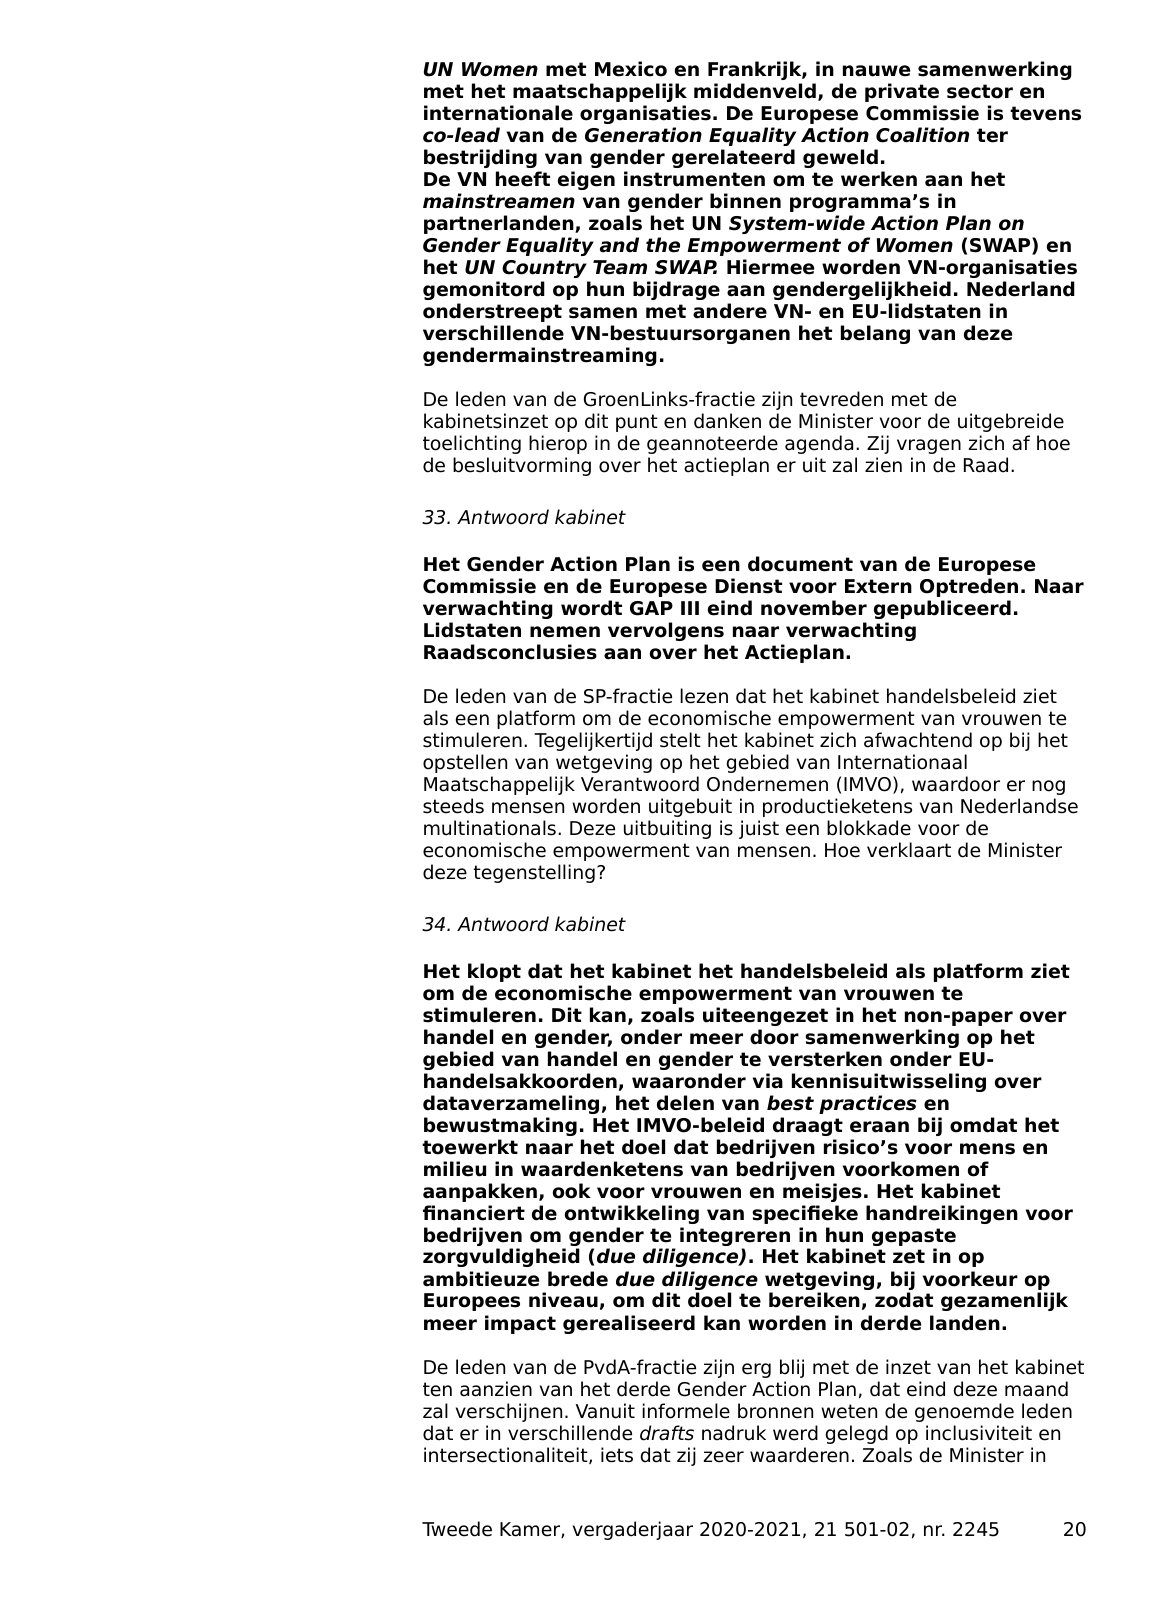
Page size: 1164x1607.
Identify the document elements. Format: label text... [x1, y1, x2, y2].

subtitle 33. Antwoord kabinet [422, 507, 1087, 529]
text De leden van de SP-fractie lezen dat het kabinet handelsbeleid ziet als een platform om de economische empowerment van vrouwen te stimuleren. Tegelijkertijd stelt het kabinet zich afwachtend op bij het opstellen van wetgeving op het gebied van Internationaal Maatschappelijk Verantwoord Ondernemen (IMVO), waardoor er nog steeds mensen worden uitgebuit in productieketens van Nederlandse multinationals. Deze uitbuiting is juist een blokkade voor de economische empowerment van mensen. Hoe verklaart de Minister deze tegenstelling? [422, 686, 1087, 884]
text De leden van de PvdA-fractie zijn erg blij met de inzet van het kabinet ten aanzien van het derde Gender Action Plan, dat eind deze maand zal verschijnen. Vanuit informele bronnen weten de genoemde leden dat er in verschillende drafts nadruk werd gelegd op inclusiviteit en intersectionaliteit, iets dat zij zeer waarderen. Zoals de Minister in [422, 1357, 1087, 1466]
text UN Women met Mexico en Frankrijk, in nauwe samenwerking met het maatschappelijk middenveld, de private sector en internationale organisaties. De Europese Commissie is tevens co-lead van de Generation Equality Action Coalition ter bestrijding van gender gerelateerd geweld. [422, 59, 1087, 169]
text Het Gender Action Plan is een document van de Europese Commissie en de Europese Dienst voor Extern Optreden. Naar verwachting wordt GAP III eind november gepubliceerd. Lidstaten nemen vervolgens naar verwachting Raadsconclusies aan over het Actieplan. [422, 554, 1087, 664]
subtitle 34. Antwoord kabinet [422, 914, 1087, 936]
text De leden van de GroenLinks-fractie zijn tevreden met de kabinetsinzet op dit punt en danken de Minister voor de uitgebreide toelichting hierop in de geannoteerde agenda. Zij vragen zich af hoe de besluitvorming over het actieplan er uit zal zien in de Raad. [422, 389, 1087, 477]
text De VN heeft eigen instrumenten om te werken aan het mainstreamen van gender binnen programma’s in partnerlanden, zoals het UN System-wide Action Plan on Gender Equality and the Empowerment of Women (SWAP) en het UN Country Team SWAP. Hiermee worden VN-organisaties gemonitord op hun bijdrage aan gendergelijkheid. Nederland onderstreept samen met andere VN- en EU-lidstaten in verschillende VN-bestuursorganen het belang van deze gendermainstreaming. [422, 169, 1087, 367]
text Het klopt dat het kabinet het handelsbeleid als platform ziet om de economische empowerment van vrouwen te stimuleren. Dit kan, zoals uiteengezet in het non-paper over handel en gender, onder meer door samenwerking op het gebied van handel en gender te versterken onder EU-handelsakkoorden, waaronder via kennisuitwisseling over dataverzameling, het delen van best practices en bewustmaking. Het IMVO-beleid draagt eraan bij omdat het toewerkt naar het doel dat bedrijven risico’s voor mens en milieu in waardenketens van bedrijven voorkomen of aanpakken, ook voor vrouwen en meisjes. Het kabinet financiert de ontwikkeling van specifieke handreikingen voor bedrijven om gender te integreren in hun gepaste zorgvuldigheid (due diligence). Het kabinet zet in op ambitieuze brede due diligence wetgeving, bij voorkeur op Europees niveau, om dit doel te bereiken, zodat gezamenlijk meer impact gerealiseerd kan worden in derde landen. [422, 961, 1087, 1334]
